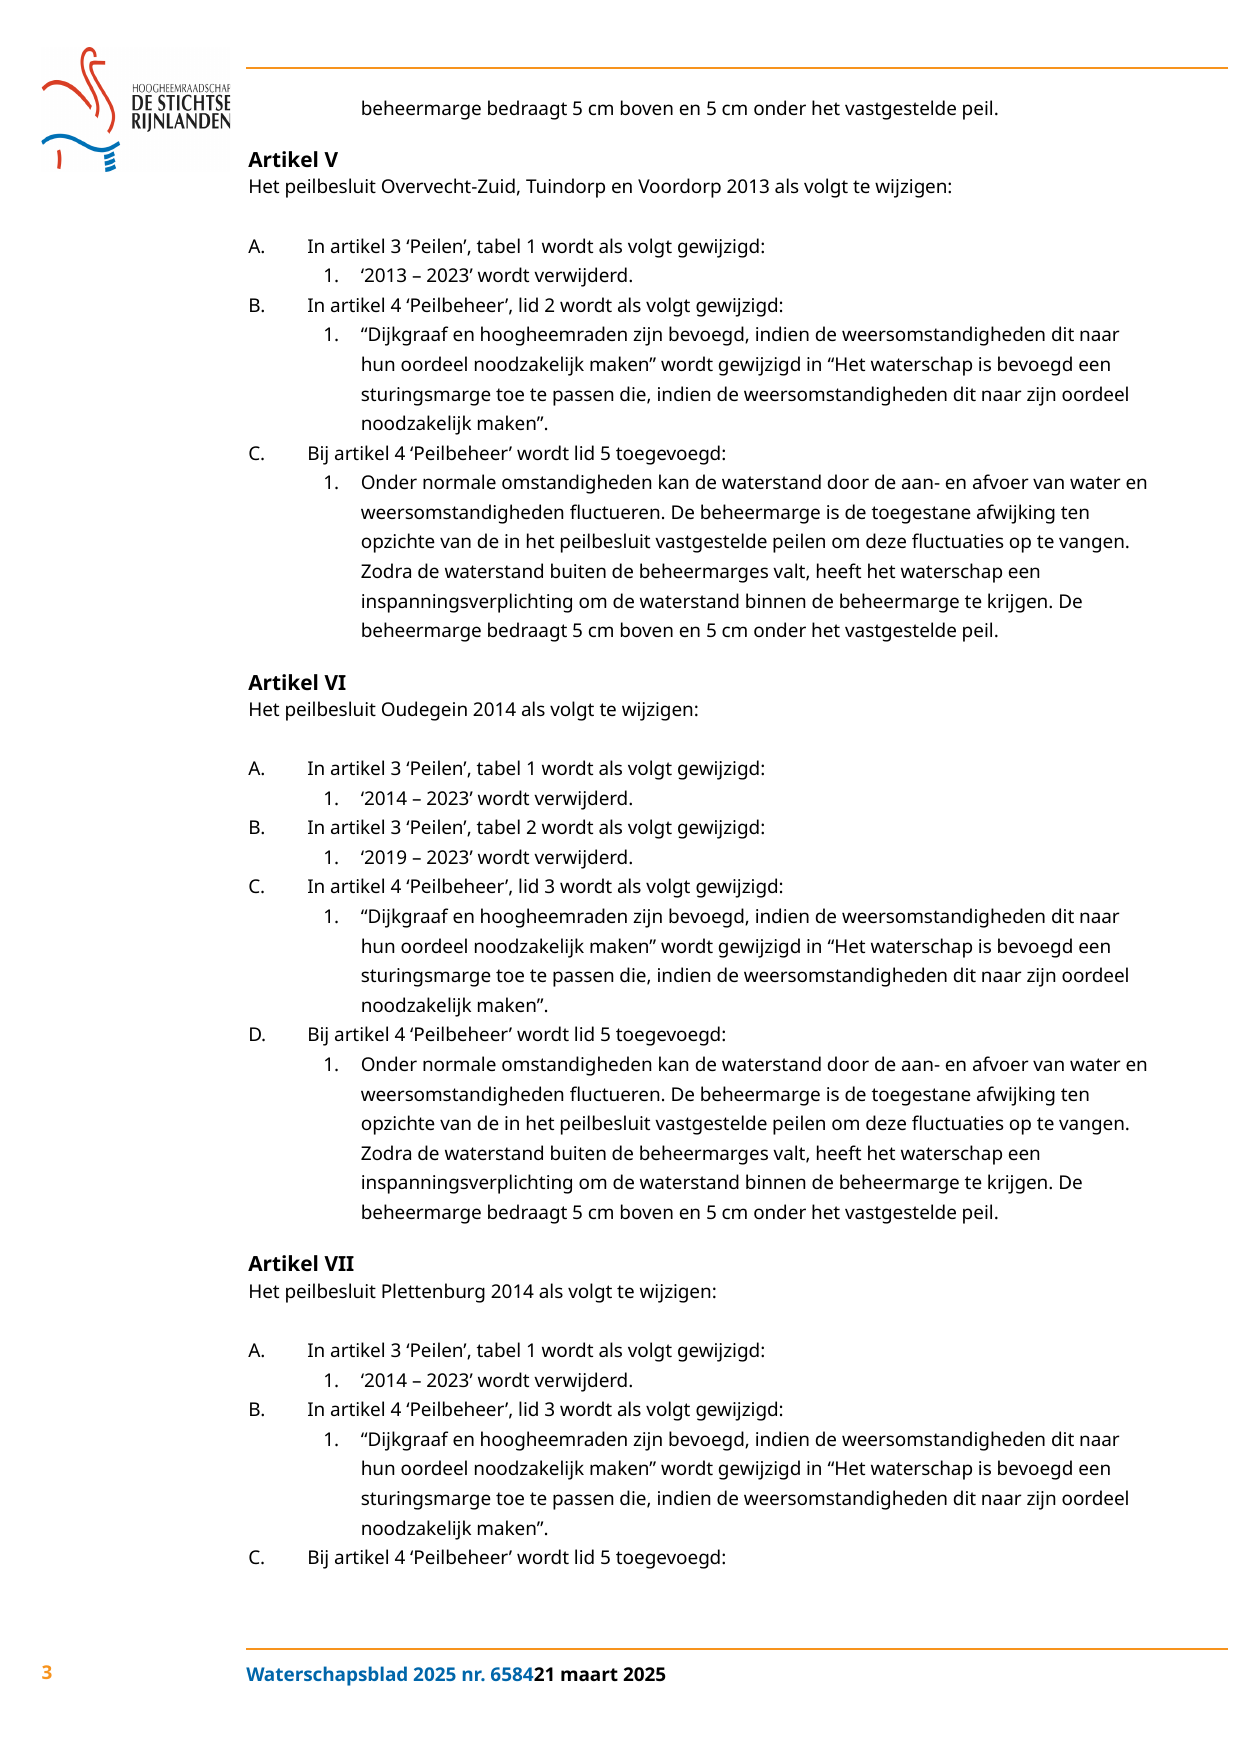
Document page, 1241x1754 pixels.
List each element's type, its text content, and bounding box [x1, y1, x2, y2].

list “Dijkgraaf en hoogheemraden zijn bevoegd, indien de weersomstandigheden dit naar hun oordeel noodzakelijk maken” wordt gewijzigd in “Het waterschap is bevoegd een sturingsmarge toe te passen die, indien de weersomstandigheden dit naar zijn oordeel noodzakelijk maken”. [323, 1426, 1152, 1540]
picture [41, 47, 231, 172]
list beheermarge bedraagt 5 cm boven en 5 cm onder het vastgestelde peil. [323, 95, 1152, 121]
list In artikel 3 ‘Peilen’, tabel 1 wordt als volgt gewijzigd: [248, 755, 1152, 781]
list In artikel 4 ‘Peilbeheer’, lid 3 wordt als volgt gewijzigd: [248, 874, 1152, 899]
text Artikel V [248, 145, 1152, 174]
text Artikel VI [248, 668, 1152, 696]
list Bij artikel 4 ‘Peilbeheer’ wordt lid 5 toegevoegd: [248, 1544, 1152, 1570]
list ‘2014 – 2023’ wordt verwijderd. [323, 1367, 1152, 1392]
list Onder normale omstandigheden kan de waterstand door de aan- en afvoer van water en weersomstandigheden fluctueren. De beheermarge is de toegestane afwijking ten opzichte van de in het peilbesluit vastgestelde peilen om deze fluctuaties op te vangen. Zodra de waterstand buiten de beheermarges valt, heeft het waterschap een inspanningsverplichting om de waterstand binnen de beheermarge te krijgen. De beheermarge bedraagt 5 cm boven en 5 cm onder het vastgestelde peil. [323, 469, 1152, 643]
list ‘2019 – 2023’ wordt verwijderd. [323, 844, 1152, 870]
list In artikel 3 ‘Peilen’, tabel 1 wordt als volgt gewijzigd: [248, 233, 1152, 258]
list Onder normale omstandigheden kan de waterstand door de aan- en afvoer van water en weersomstandigheden fluctueren. De beheermarge is de toegestane afwijking ten opzichte van de in het peilbesluit vastgestelde peilen om deze fluctuaties op te vangen. Zodra de waterstand buiten de beheermarges valt, heeft het waterschap een inspanningsverplichting om de waterstand binnen de beheermarge te krijgen. De beheermarge bedraagt 5 cm boven en 5 cm onder het vastgestelde peil. [323, 1051, 1152, 1225]
list “Dijkgraaf en hoogheemraden zijn bevoegd, indien de weersomstandigheden dit naar hun oordeel noodzakelijk maken” wordt gewijzigd in “Het waterschap is bevoegd een sturingsmarge toe te passen die, indien de weersomstandigheden dit naar zijn oordeel noodzakelijk maken”. [323, 322, 1152, 436]
list In artikel 3 ‘Peilen’, tabel 2 wordt als volgt gewijzigd: [248, 814, 1152, 840]
list Bij artikel 4 ‘Peilbeheer’ wordt lid 5 toegevoegd: [248, 1022, 1152, 1047]
text Het peilbesluit Oudegein 2014 als volgt te wijzigen: [248, 696, 1152, 722]
list Bij artikel 4 ‘Peilbeheer’ wordt lid 5 toegevoegd: [248, 440, 1152, 466]
list ‘2014 – 2023’ wordt verwijderd. [323, 785, 1152, 811]
list In artikel 3 ‘Peilen’, tabel 1 wordt als volgt gewijzigd: [248, 1337, 1152, 1363]
list ‘2013 – 2023’ wordt verwijderd. [323, 262, 1152, 288]
text Het peilbesluit Plettenburg 2014 als volgt te wijzigen: [248, 1278, 1152, 1304]
list In artikel 4 ‘Peilbeheer’, lid 2 wordt als volgt gewijzigd: [248, 292, 1152, 318]
text Artikel VII [248, 1249, 1152, 1278]
list “Dijkgraaf en hoogheemraden zijn bevoegd, indien de weersomstandigheden dit naar hun oordeel noodzakelijk maken” wordt gewijzigd in “Het waterschap is bevoegd een sturingsmarge toe te passen die, indien de weersomstandigheden dit naar zijn oordeel noodzakelijk maken”. [323, 903, 1152, 1018]
list In artikel 4 ‘Peilbeheer’, lid 3 wordt als volgt gewijzigd: [248, 1396, 1152, 1422]
text Het peilbesluit Overvecht-Zuid, Tuindorp en Voordorp 2013 als volgt te wijzigen: [248, 174, 1152, 199]
